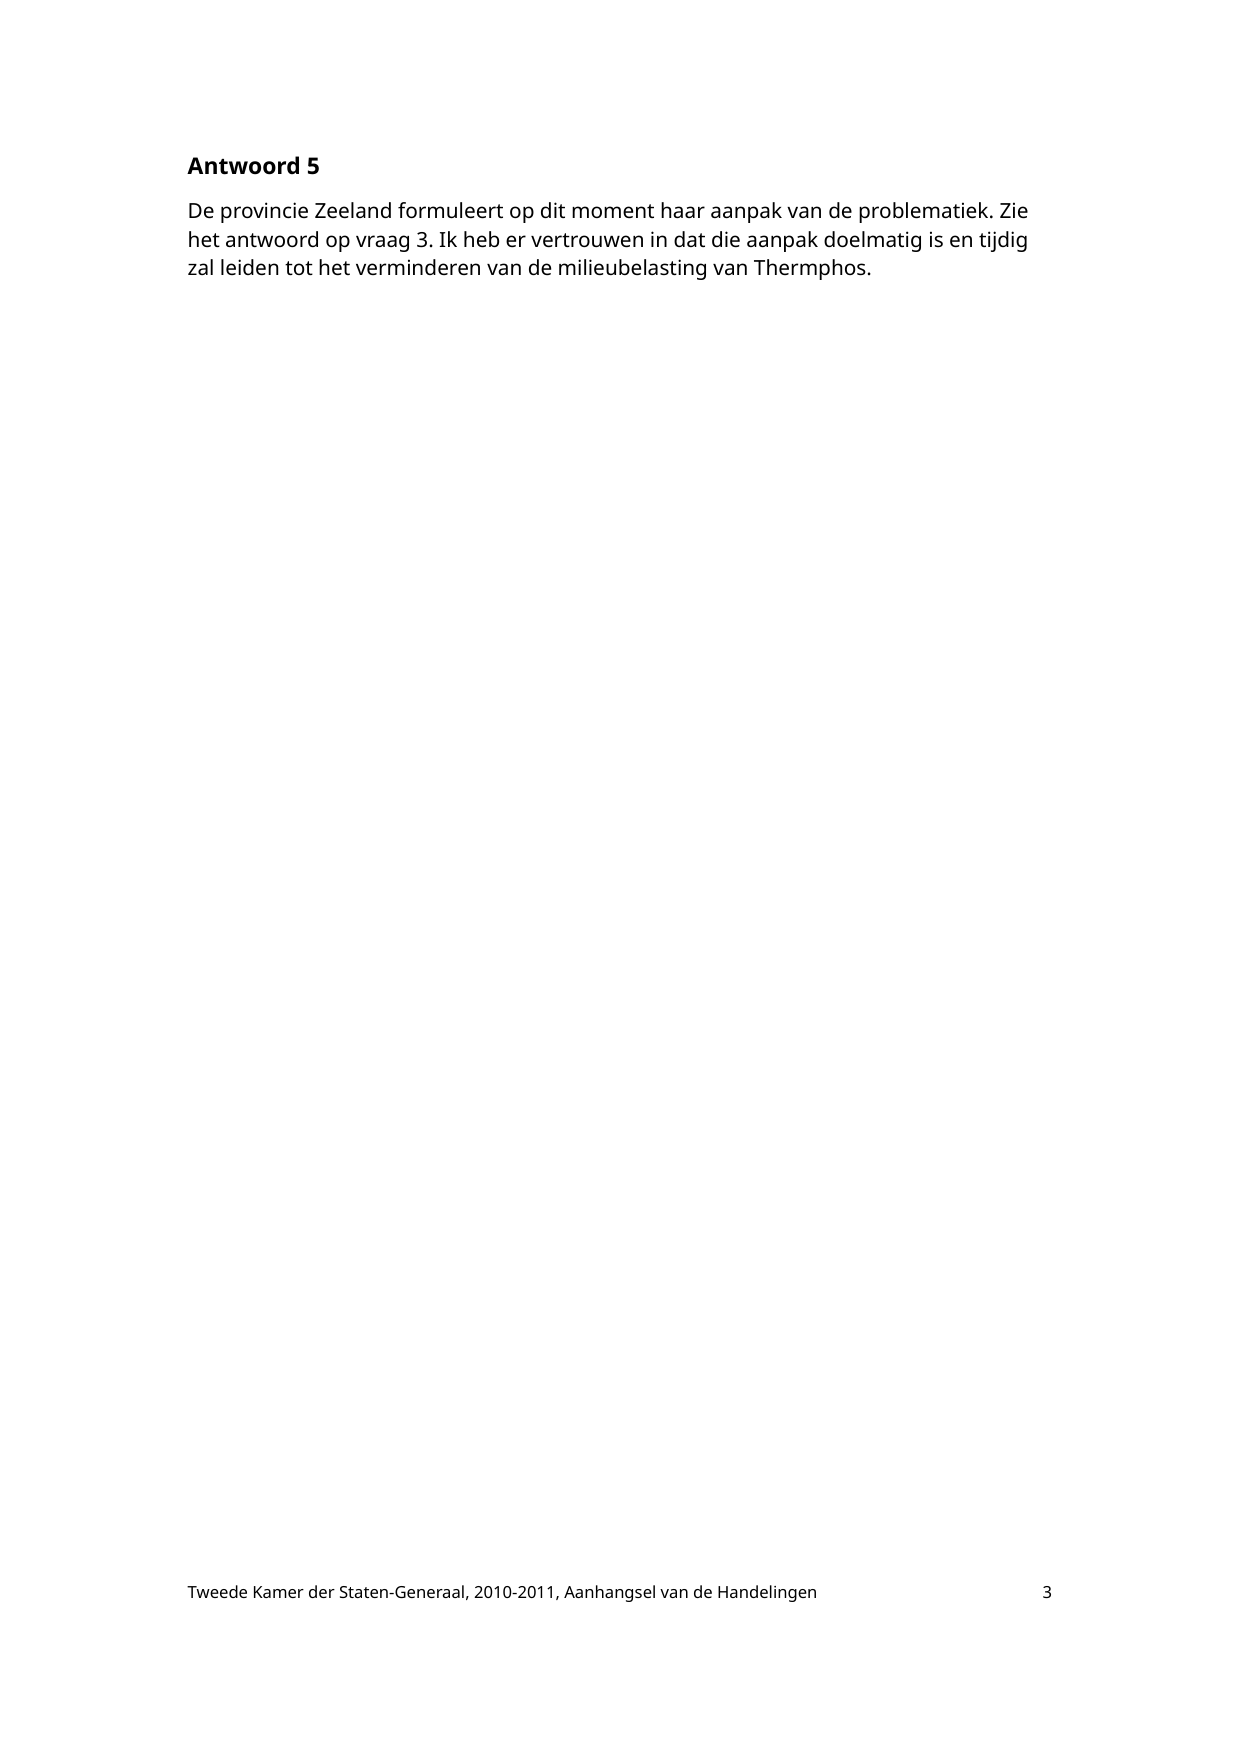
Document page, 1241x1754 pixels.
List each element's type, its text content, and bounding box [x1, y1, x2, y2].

text De provincie Zeeland formuleert op dit moment haar aanpak van de problematiek. Zie het antwoord op vraag 3. Ik heb er vertrouwen in dat die aanpak doelmatig is en tijdig zal leiden tot het verminderen van de milieubelasting van Thermphos. [187, 196, 1053, 282]
subtitle Antwoord 5 [187, 150, 1053, 181]
